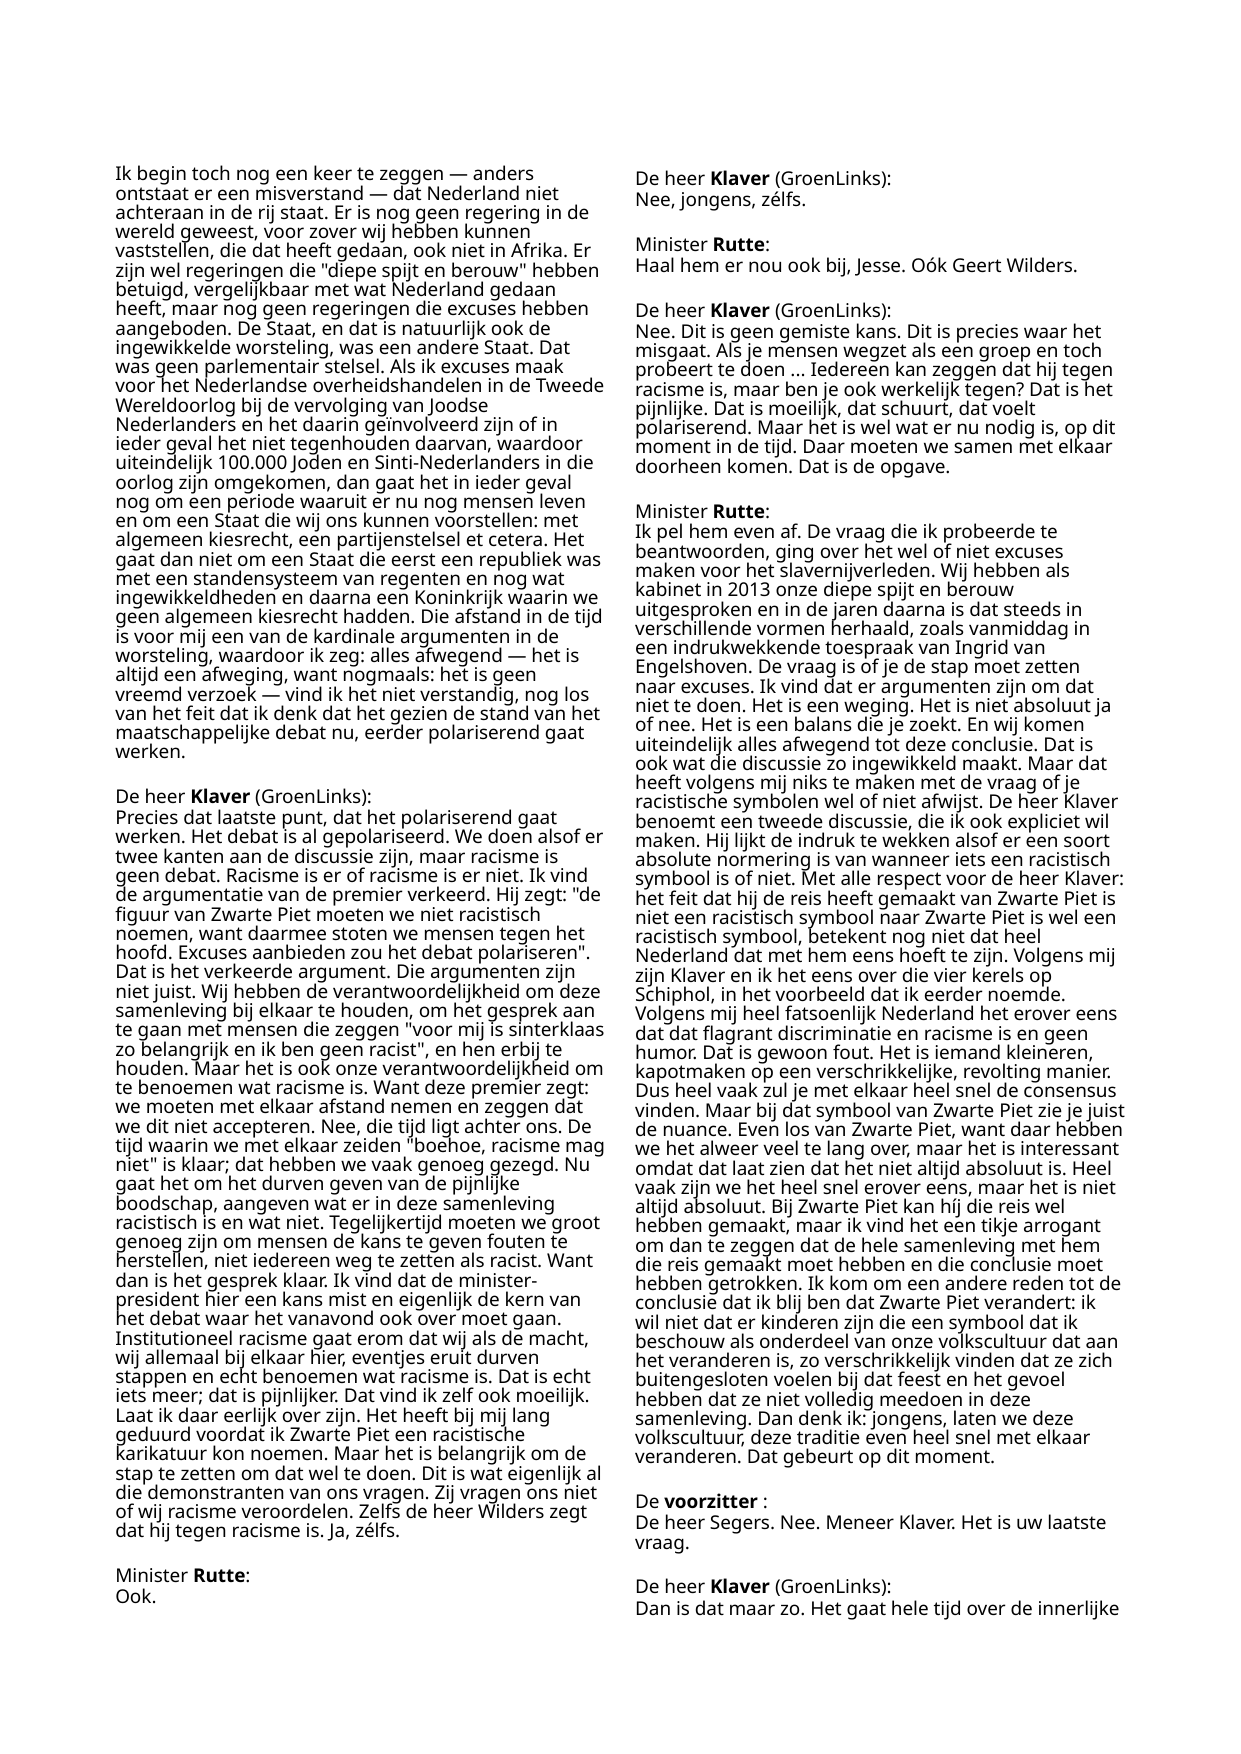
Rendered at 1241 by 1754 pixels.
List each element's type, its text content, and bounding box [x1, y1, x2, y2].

text De heer Klaver (GroenLinks): [635, 165, 1125, 191]
text Nee. Dit is geen gemiste kans. Dit is precies waar het misgaat. Als je mensen wegzet als een groep en toch probeert te doen ... Iedereen kan zeggen dat hij tegen racisme is, maar ben je ook werkelijk tegen? Dat is het pijnlijke. Dat is moeilijk, dat schuurt, dat voelt polariserend. Maar het is wel wat er nu nodig is, op dit moment in de tijd. Daar moeten we samen met elkaar doorheen komen. Dat is de opgave. [635, 323, 1125, 477]
text Ik pel hem even af. De vraag die ik probeerde te beantwoorden, ging over het wel of niet excuses maken voor het slavernijverleden. Wij hebben als kabinet in 2013 onze diepe spijt en berouw uitgesproken en in de jaren daarna is dat steeds in verschillende vormen herhaald, zoals vanmiddag in een indrukwekkende toespraak van Ingrid van Engelshoven. De vraag is of je de stap moet zetten naar excuses. Ik vind dat er argumenten zijn om dat niet te doen. Het is een weging. Het is niet absoluut ja of nee. Het is een balans die je zoekt. En wij komen uiteindelijk alles afwegend tot deze conclusie. Dat is ook wat die discussie zo ingewikkeld maakt. Maar dat heeft volgens mij niks te maken met de vraag of je racistische symbolen wel of niet afwijst. De heer Klaver benoemt een tweede discussie, die ik ook expliciet wil maken. Hij lijkt de indruk te wekken alsof er een soort absolute normering is van wanneer iets een racistisch symbool is of niet. Met alle respect voor de heer Klaver: het feit dat hij de reis heeft gemaakt van Zwarte Piet is niet een racistisch symbool naar Zwarte Piet is wel een racistisch symbool, betekent nog niet dat heel Nederland dat met hem eens hoeft te zijn. Volgens mij zijn Klaver en ik het eens over die vier kerels op Schiphol, in het voorbeeld dat ik eerder noemde. Volgens mij heel fatsoenlijk Nederland het erover eens dat dat flagrant discriminatie en racisme is en geen humor. Dat is gewoon fout. Het is iemand kleineren, kapotmaken op een verschrikkelijke, revolting manier. Dus heel vaak zul je met elkaar heel snel de consensus vinden. Maar bij dat symbool van Zwarte Piet zie je juist de nuance. Even los van Zwarte Piet, want daar hebben we het alweer veel te lang over, maar het is interessant omdat dat laat zien dat het niet altijd absoluut is. Heel vaak zijn we het heel snel erover eens, maar het is niet altijd absoluut. Bij Zwarte Piet kan híj die reis wel hebben gemaakt, maar ik vind het een tikje arrogant om dan te zeggen dat de hele samenleving met hem die reis gemaakt moet hebben en die conclusie moet hebben getrokken. Ik kom om een andere reden tot de conclusie dat ik blij ben dat Zwarte Piet verandert: ik wil niet dat er kinderen zijn die een symbool dat ik beschouw als onderdeel van onze volkscultuur dat aan het veranderen is, zo verschrikkelijk vinden dat ze zich buitengesloten voelen bij dat feest en het gevoel hebben dat ze niet volledig meedoen in deze samenleving. Dan denk ik: jongens, laten we deze volkscultuur, deze traditie even heel snel met elkaar veranderen. Dat gebeurt op dit moment. [635, 523, 1125, 1468]
text Nee, jongens, zélfs. [635, 191, 1125, 210]
text Minister Rutte: [635, 498, 1125, 523]
text Minister Rutte: [635, 231, 1125, 257]
text Minister Rutte: [115, 1562, 605, 1588]
text Precies dat laatste punt, dat het polariserend gaat werken. Het debat is al gepolariseerd. We doen alsof er twee kanten aan de discussie zijn, maar racisme is geen debat. Racisme is er of racisme is er niet. Ik vind de argumentatie van de premier verkeerd. Hij zegt: "de figuur van Zwarte Piet moeten we niet racistisch noemen, want daarmee stoten we mensen tegen het hoofd. Excuses aanbieden zou het debat polariseren". Dat is het verkeerde argument. Die argumenten zijn niet juist. Wij hebben de verantwoordelijkheid om deze samenleving bij elkaar te houden, om het gesprek aan te gaan met mensen die zeggen "voor mij is sinterklaas zo belangrijk en ik ben geen racist", en hen erbij te houden. Maar het is ook onze verantwoordelijkheid om te benoemen wat racisme is. Want deze premier zegt: we moeten met elkaar afstand nemen en zeggen dat we dit niet accepteren. Nee, die tijd ligt achter ons. De tijd waarin we met elkaar zeiden "boehoe, racisme mag niet" is klaar; dat hebben we vaak genoeg gezegd. Nu gaat het om het durven geven van de pijnlijke boodschap, aangeven wat er in deze samenleving racistisch is en wat niet. Tegelijkertijd moeten we groot genoeg zijn om mensen de kans te geven fouten te herstellen, niet iedereen weg te zetten als racist. Want dan is het gesprek klaar. Ik vind dat de minister-president hier een kans mist en eigenlijk de kern van het debat waar het vanavond ook over moet gaan. Institutioneel racisme gaat erom dat wij als de macht, wij allemaal bij elkaar hier, eventjes eruit durven stappen en echt benoemen wat racisme is. Dat is echt iets meer; dat is pijnlijker. Dat vind ik zelf ook moeilijk. Laat ik daar eerlijk over zijn. Het heeft bij mij lang geduurd voordat ik Zwarte Piet een racistische karikatuur kon noemen. Maar het is belangrijk om de stap te zetten om dat wel te doen. Dit is wat eigenlijk al die demonstranten van ons vragen. Zij vragen ons niet of wij racisme veroordelen. Zelfs de heer Wilders zegt dat hij tegen racisme is. Ja, zélfs. [115, 809, 605, 1542]
text Dan is dat maar zo. Het gaat hele tijd over de innerlijke [635, 1599, 1125, 1619]
text De heer Segers. Nee. Meneer Klaver. Het is uw laatste vraag. [635, 1514, 1125, 1553]
text Ik begin toch nog een keer te zeggen — anders ontstaat er een misverstand — dat Nederland niet achteraan in de rij staat. Er is nog geen regering in de wereld geweest, voor zover wij hebben kunnen vaststellen, die dat heeft gedaan, ook niet in Afrika. Er zijn wel regeringen die "diepe spijt en berouw" hebben betuigd, vergelijkbaar met wat Nederland gedaan heeft, maar nog geen regeringen die excuses hebben aangeboden. De Staat, en dat is natuurlijk ook de ingewikkelde worsteling, was een andere Staat. Dat was geen parlementair stelsel. Als ik excuses maak voor het Nederlandse overheidshandelen in de Tweede Wereldoorlog bij de vervolging van Joodse Nederlanders en het daarin geïnvolveerd zijn of in ieder geval het niet tegenhouden daarvan, waardoor uiteindelijk 100.000 Joden en Sinti-Nederlanders in die oorlog zijn omgekomen, dan gaat het in ieder geval nog om een periode waaruit er nu nog mensen leven en om een Staat die wij ons kunnen voorstellen: met algemeen kiesrecht, een partijenstelsel et cetera. Het gaat dan niet om een Staat die eerst een republiek was met een standensysteem van regenten en nog wat ingewikkeldheden en daarna een Koninkrijk waarin we geen algemeen kiesrecht hadden. Die afstand in de tijd is voor mij een van de kardinale argumenten in de worsteling, waardoor ik zeg: alles afwegend — het is altijd een afweging, want nogmaals: het is geen vreemd verzoek — vind ik het niet verstandig, nog los van het feit dat ik denk dat het gezien de stand van het maatschappelijke debat nu, eerder polariserend gaat werken. [115, 165, 605, 763]
text Ook. [115, 1588, 605, 1607]
text De heer Klaver (GroenLinks): [115, 783, 605, 809]
text De voorzitter : [635, 1489, 1125, 1514]
text De heer Klaver (GroenLinks): [635, 297, 1125, 323]
text De heer Klaver (GroenLinks): [635, 1574, 1125, 1599]
text Haal hem er nou ook bij, Jesse. Oók Geert Wilders. [635, 257, 1125, 276]
